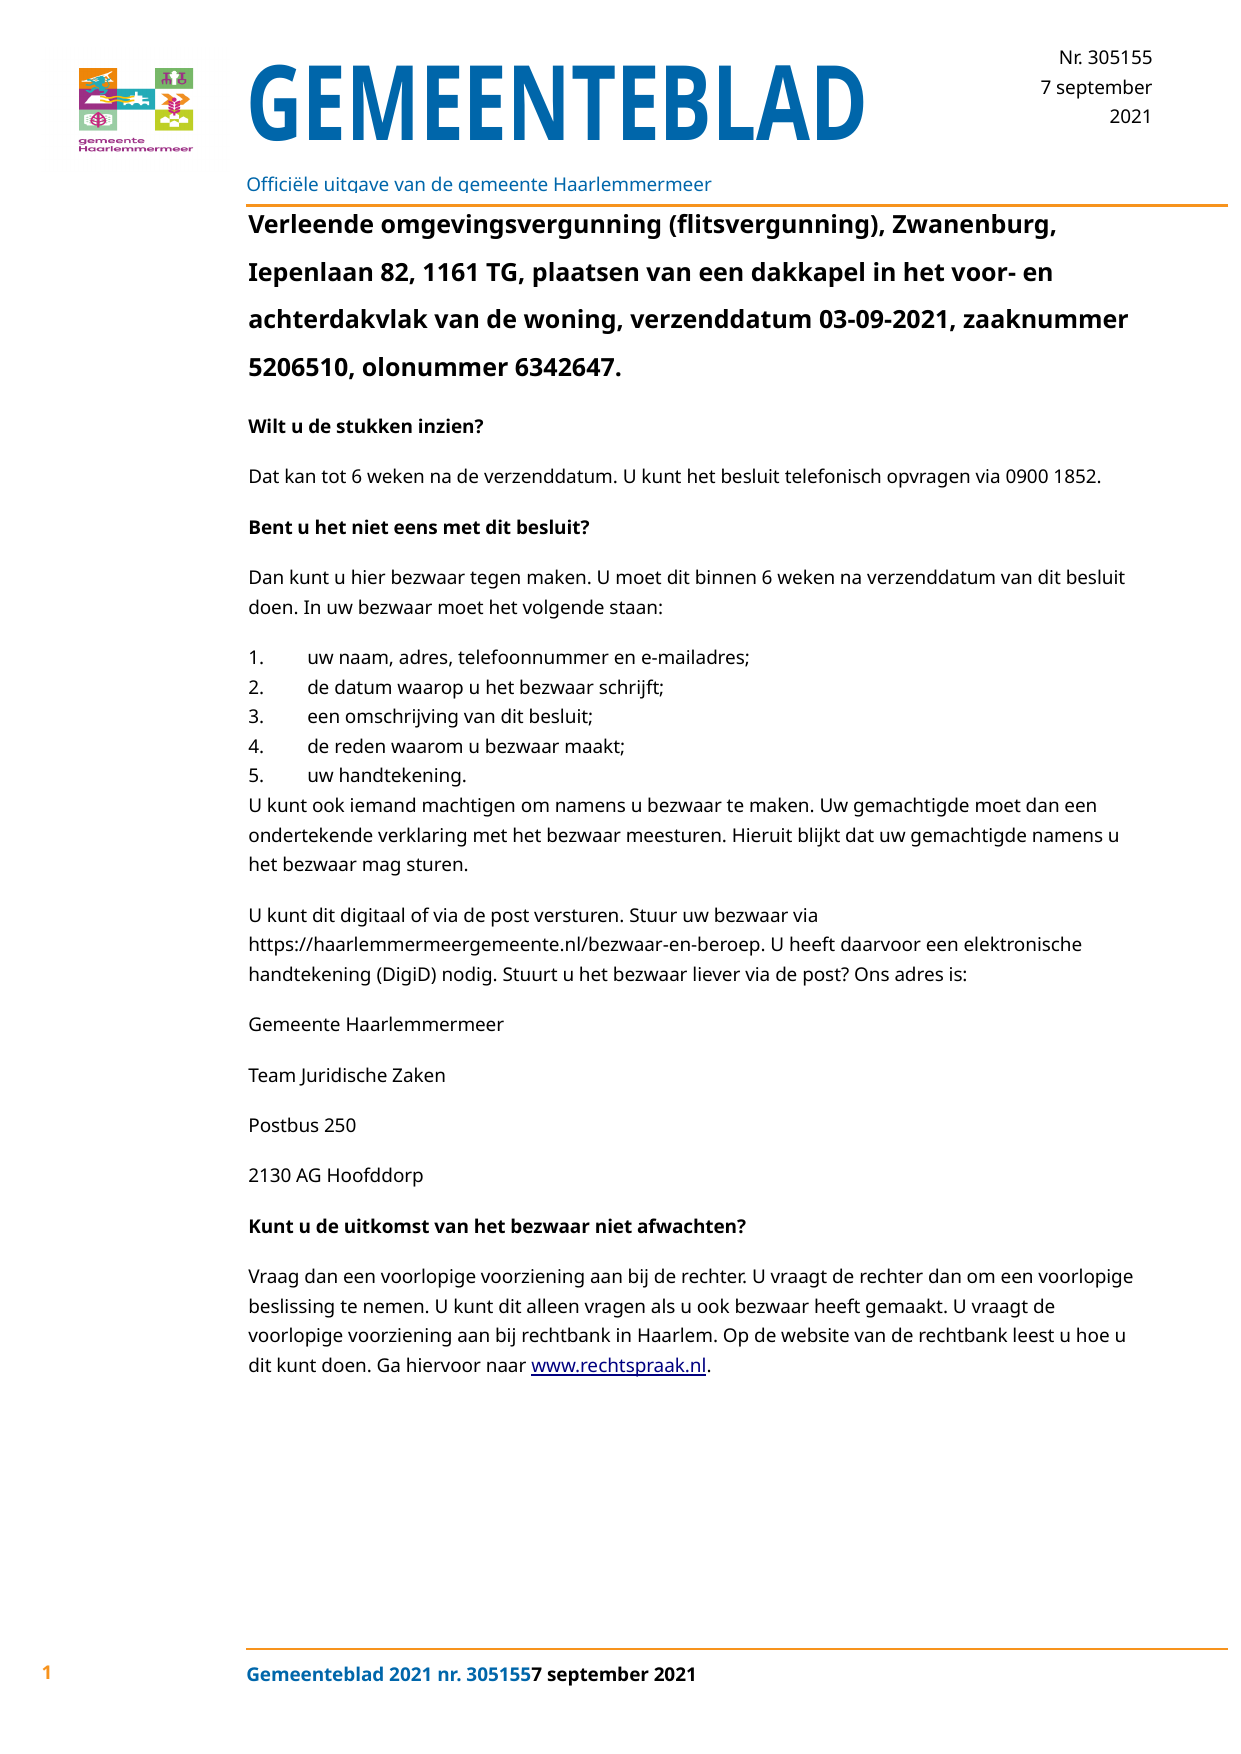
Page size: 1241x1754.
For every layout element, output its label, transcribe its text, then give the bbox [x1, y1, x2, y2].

text Wilt u de stukken inzien? [248, 413, 1152, 439]
text Verleende omgevingsvergunning (flitsvergunning), Zwanenburg, Iepenlaan 82, 1161 TG, plaatsen van een dakkapel in het voor- en achterdakvlak van de woning, verzenddatum 03-09-2021, zaaknummer 5206510, olonummer 6342647. [248, 207, 1152, 384]
list een omschrijving van dit besluit; [248, 703, 1152, 729]
text U kunt ook iemand machtigen om namens u bezwaar te maken. Uw gemachtigde moet dan een ondertekende verklaring met het bezwaar meesturen. Hieruit blijkt dat uw gemachtigde namens u het bezwaar mag sturen. [248, 792, 1152, 877]
text 2130 AG Hoofddorp [248, 1163, 1152, 1188]
text Dan kunt u hier bezwaar tegen maken. U moet dit binnen 6 weken na verzenddatum van dit besluit doen. In uw bezwaar moet het volgende staan: [248, 564, 1152, 620]
list uw naam, adres, telefoonnummer en e-mailadres; [248, 644, 1152, 670]
list de datum waarop u het bezwaar schrijft; [248, 674, 1152, 700]
picture [41, 47, 231, 172]
text U kunt dit digitaal of via de post versturen. Stuur uw bezwaar via https://haarlemmermeergemeente.nl/bezwaar-en-beroep. U heeft daarvoor een elektronische handtekening (DigiD) nodig. Stuurt u het bezwaar liever via de post? Ons adres is: [248, 902, 1152, 987]
text Kunt u de uitkomst van het bezwaar niet afwachten? [248, 1213, 1152, 1239]
text Postbus 250 [248, 1112, 1152, 1138]
list uw handtekening. [248, 763, 1152, 788]
text Gemeente Haarlemmermeer [248, 1011, 1152, 1037]
text Bent u het niet eens met dit besluit? [248, 514, 1152, 540]
text Dat kan tot 6 weken na de verzenddatum. U kunt het besluit telefonisch opvragen via 0900 1852. [248, 463, 1152, 489]
text Vraag dan een voorlopige voorziening aan bij de rechter. U vraagt de rechter dan om een voorlopige beslissing te nemen. U kunt dit alleen vragen als u ook bezwaar heeft gemaakt. U vraagt de voorlopige voorziening aan bij rechtbank in Haarlem. Op de website van de rechtbank leest u hoe u dit kunt doen. Ga hiervoor naar www.rechtspraak.nl. [248, 1263, 1152, 1378]
list de reden waarom u bezwaar maakt; [248, 733, 1152, 759]
text Team Juridische Zaken [248, 1062, 1152, 1088]
